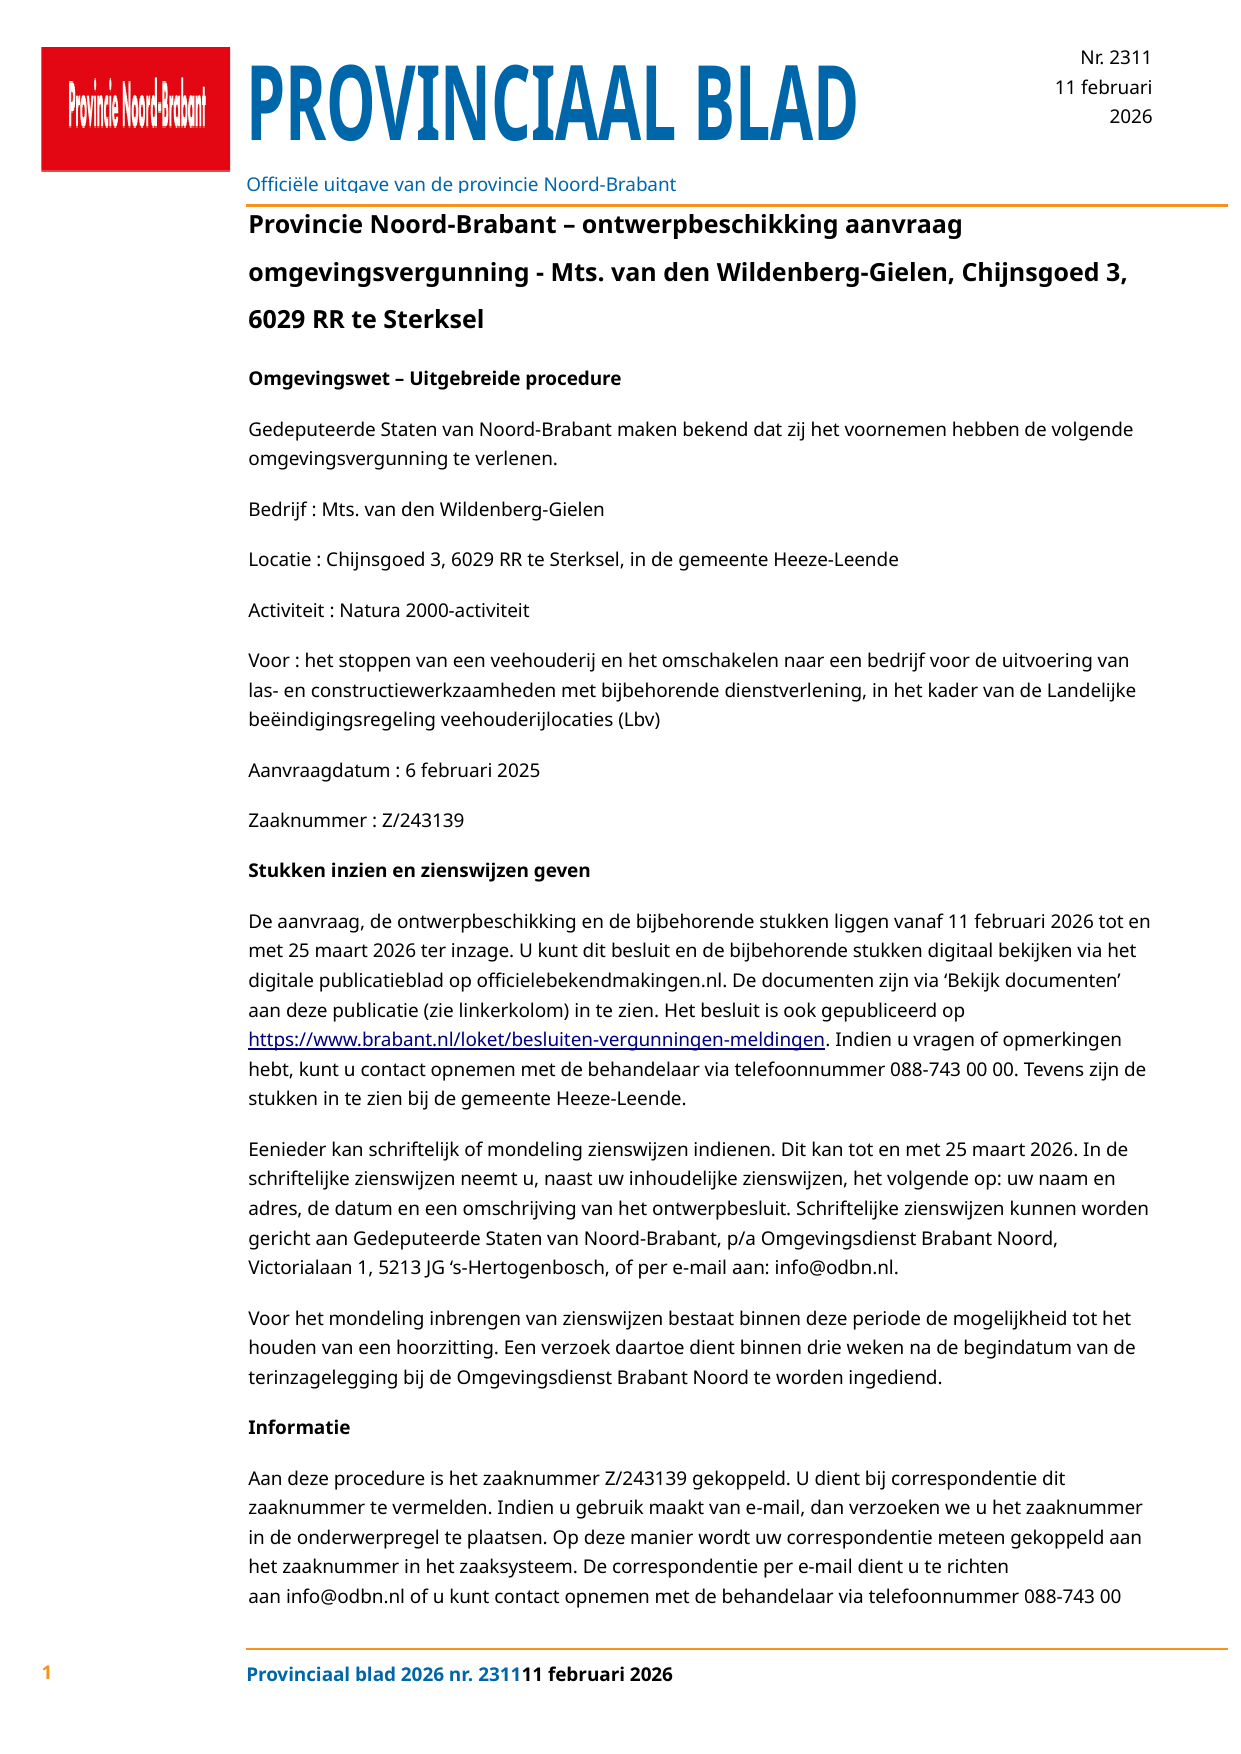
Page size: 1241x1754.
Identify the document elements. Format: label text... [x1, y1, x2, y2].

text Aanvraagdatum : 6 februari 2025 [248, 757, 1152, 782]
text Bedrijf : Mts. van den Wildenberg-Gielen [248, 496, 1152, 522]
text Eenieder kan schriftelijk of mondeling zienswijzen indienen. Dit kan tot en met 25 maart 2026. In de schriftelijke zienswijzen neemt u, naast uw inhoudelijke zienswijzen, het volgende op: uw naam en adres, de datum en een omschrijving van het ontwerpbesluit. Schriftelijke zienswijzen kunnen worden gericht aan Gedeputeerde Staten van Noord-Brabant, p/a Omgevingsdienst Brabant Noord, Victorialaan 1, 5213 JG ‘s-Hertogenbosch, of per e-mail aan: info@odbn.nl. [248, 1136, 1152, 1280]
text Voor het mondeling inbrengen van zienswijzen bestaat binnen deze periode de mogelijkheid tot het houden van een hoorzitting. Een verzoek daartoe dient binnen drie weken na de begindatum van de terinzagelegging bij de Omgevingsdienst Brabant Noord te worden ingediend. [248, 1305, 1152, 1389]
text Stukken inzien en zienswijzen geven [248, 858, 1152, 883]
text Gedeputeerde Staten van Noord-Brabant maken bekend dat zij het voornemen hebben de volgende omgevingsvergunning te verlenen. [248, 416, 1152, 471]
text Voor : het stoppen van een veehouderij en het omschakelen naar een bedrijf voor de uitvoering van las- en constructiewerkzaamheden met bijbehorende dienstverlening, in het kader van de Landelijke beëindigingsregeling veehouderijlocaties (Lbv) [248, 647, 1152, 732]
text Aan deze procedure is het zaaknummer Z/243139 gekoppeld. U dient bij correspondentie dit zaaknummer te vermelden. Indien u gebruik maakt van e-mail, dan verzoeken we u het zaaknummer in de onderwerpregel te plaatsen. Op deze manier wordt uw correspondentie meteen gekoppeld aan het zaaknummer in het zaaksysteem. De correspondentie per e-mail dient u te richten aan info@odbn.nl of u kunt contact opnemen met de behandelaar via telefoonnummer 088-743 00 [248, 1465, 1152, 1609]
text Locatie : Chijnsgoed 3, 6029 RR te Sterksel, in de gemeente Heeze-Leende [248, 546, 1152, 572]
text Omgevingswet – Uitgebreide procedure [248, 366, 1152, 391]
text De aanvraag, de ontwerpbeschikking en de bijbehorende stukken liggen vanaf 11 februari 2026 tot en met 25 maart 2026 ter inzage. U kunt dit besluit en de bijbehorende stukken digitaal bekijken via het digitale publicatieblad op officielebekendmakingen.nl. De documenten zijn via ‘Bekijk documenten’ aan deze publicatie (zie linkerkolom) in te zien. Het besluit is ook gepubliceerd op https://www.brabant.nl/loket/besluiten-vergunningen-meldingen. Indien u vragen of opmerkingen hebt, kunt u contact opnemen met de behandelaar via telefoonnummer 088-743 00 00. Tevens zijn de stukken in te zien bij de gemeente Heeze-Leende. [248, 908, 1152, 1111]
text Provincie Noord-Brabant – ontwerpbeschikking aanvraag omgevingsvergunning - Mts. van den Wildenberg-Gielen, Chijnsgoed 3, 6029 RR te Sterksel [248, 207, 1152, 336]
text Informatie [248, 1414, 1152, 1440]
text Activiteit : Natura 2000-activiteit [248, 597, 1152, 622]
text Zaaknummer : Z/243139 [248, 807, 1152, 833]
picture [41, 47, 231, 172]
